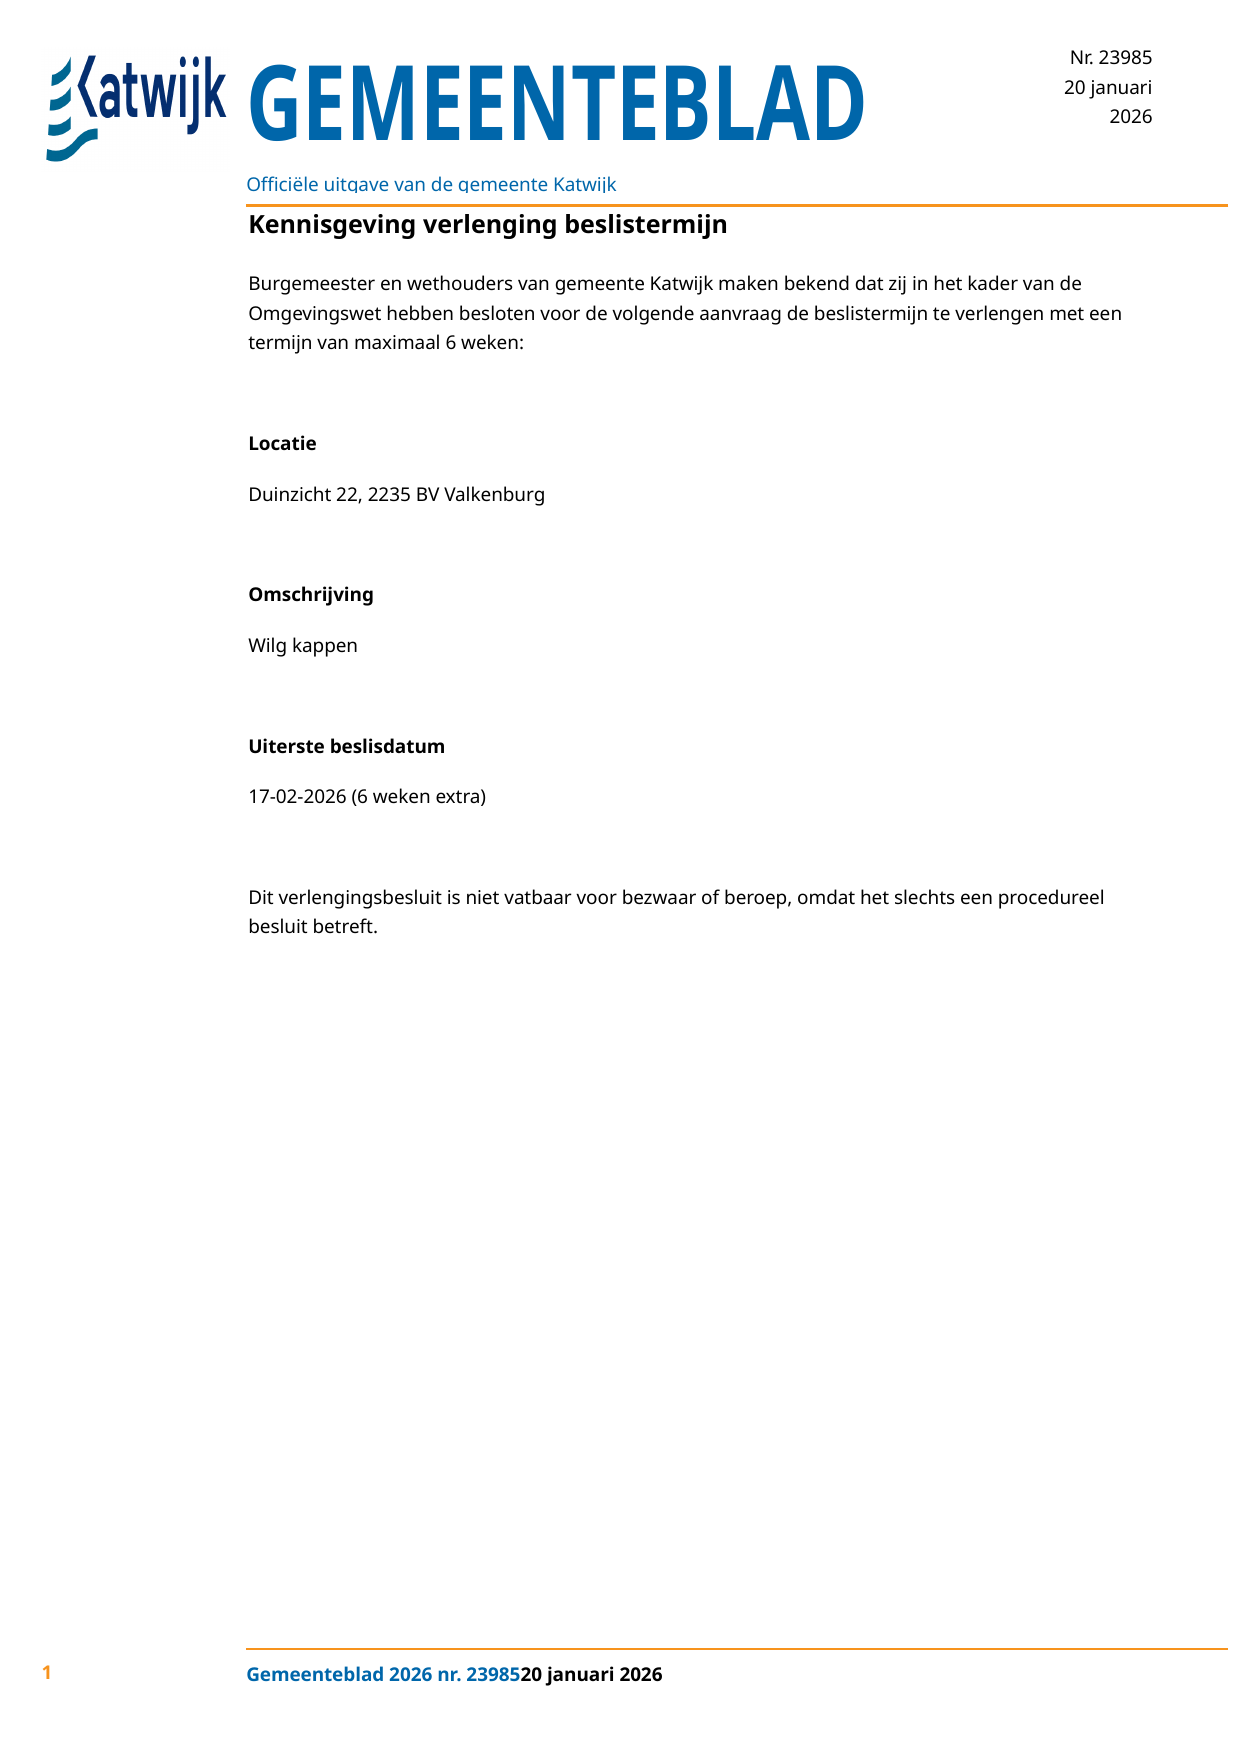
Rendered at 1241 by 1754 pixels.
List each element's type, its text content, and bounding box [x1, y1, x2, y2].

picture [41, 47, 231, 172]
text Burgemeester en wethouders van gemeente Katwijk maken bekend dat zij in het kader van de Omgevingswet hebben besloten voor de volgende aanvraag de beslistermijn te verlengen met een termijn van maximaal 6 weken: [248, 270, 1152, 355]
text Kennisgeving verlenging beslistermijn [248, 207, 1152, 241]
text Locatie [248, 430, 1152, 456]
text Duinzicht 22, 2235 BV Valkenburg [248, 481, 1152, 506]
text Wilg kappen [248, 632, 1152, 658]
text Omschrijving [248, 582, 1152, 607]
text Uiterste beslisdatum [248, 733, 1152, 758]
text Dit verlengingsbesluit is niet vatbaar voor bezwaar of beroep, omdat het slechts een procedureel besluit betreft. [248, 884, 1152, 939]
text 17-02-2026 (6 weken extra) [248, 783, 1152, 809]
